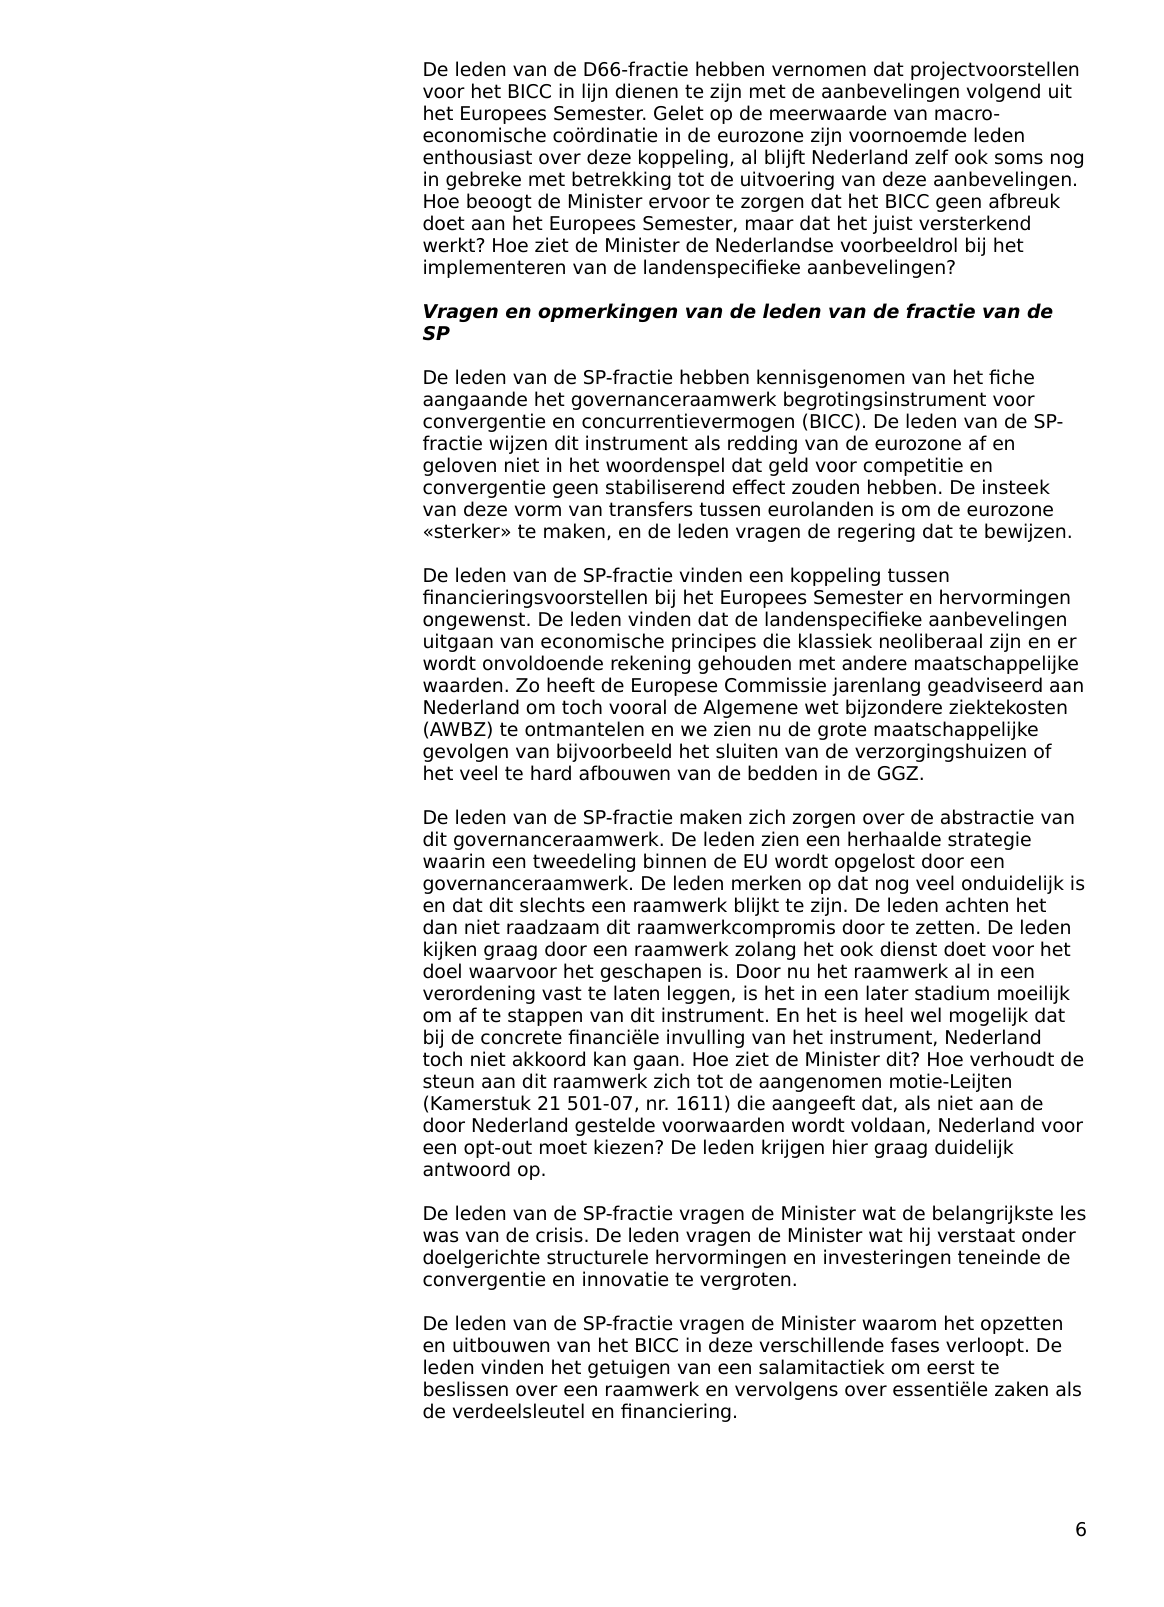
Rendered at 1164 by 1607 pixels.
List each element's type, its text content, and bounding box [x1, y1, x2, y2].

subtitle Vragen en opmerkingen van de leden van de fractie van de SP [422, 301, 1087, 345]
text De leden van de SP-fractie vinden een koppeling tussen financieringsvoorstellen bij het Europees Semester en hervormingen ongewenst. De leden vinden dat de landenspecifieke aanbevelingen uitgaan van economische principes die klassiek neoliberaal zijn en er wordt onvoldoende rekening gehouden met andere maatschappelijke waarden. Zo heeft de Europese Commissie jarenlang geadviseerd aan Nederland om toch vooral de Algemene wet bijzondere ziektekosten (AWBZ) te ontmantelen en we zien nu de grote maatschappelijke gevolgen van bijvoorbeeld het sluiten van de verzorgingshuizen of het veel te hard afbouwen van de bedden in de GGZ. [422, 565, 1087, 785]
text De leden van de SP-fractie maken zich zorgen over de abstractie van dit governanceraamwerk. De leden zien een herhaalde strategie waarin een tweedeling binnen de EU wordt opgelost door een governanceraamwerk. De leden merken op dat nog veel onduidelijk is en dat dit slechts een raamwerk blijkt te zijn. De leden achten het dan niet raadzaam dit raamwerkcompromis door te zetten. De leden kijken graag door een raamwerk zolang het ook dienst doet voor het doel waarvoor het geschapen is. Door nu het raamwerk al in een verordening vast te laten leggen, is het in een later stadium moeilijk om af te stappen van dit instrument. En het is heel wel mogelijk dat bij de concrete financiële invulling van het instrument, Nederland toch niet akkoord kan gaan. Hoe ziet de Minister dit? Hoe verhoudt de steun aan dit raamwerk zich tot de aangenomen motie-Leijten (Kamerstuk 21 501-07, nr. 1611) die aangeeft dat, als niet aan de door Nederland gestelde voorwaarden wordt voldaan, Nederland voor een opt-out moet kiezen? De leden krijgen hier graag duidelijk antwoord op. [422, 807, 1087, 1181]
text De leden van de SP-fractie vragen de Minister waarom het opzetten en uitbouwen van het BICC in deze verschillende fases verloopt. De leden vinden het getuigen van een salamitactiek om eerst te beslissen over een raamwerk en vervolgens over essentiële zaken als de verdeelsleutel en financiering. [422, 1313, 1087, 1423]
text De leden van de D66-fractie hebben vernomen dat projectvoorstellen voor het BICC in lijn dienen te zijn met de aanbevelingen volgend uit het Europees Semester. Gelet op de meerwaarde van macro-economische coördinatie in de eurozone zijn voornoemde leden enthousiast over deze koppeling, al blijft Nederland zelf ook soms nog in gebreke met betrekking tot de uitvoering van deze aanbevelingen. Hoe beoogt de Minister ervoor te zorgen dat het BICC geen afbreuk doet aan het Europees Semester, maar dat het juist versterkend werkt? Hoe ziet de Minister de Nederlandse voorbeeldrol bij het implementeren van de landenspecifieke aanbevelingen? [422, 59, 1087, 279]
text De leden van de SP-fractie vragen de Minister wat de belangrijkste les was van de crisis. De leden vragen de Minister wat hij verstaat onder doelgerichte structurele hervormingen en investeringen teneinde de convergentie en innovatie te vergroten. [422, 1203, 1087, 1291]
text De leden van de SP-fractie hebben kennisgenomen van het fiche aangaande het governanceraamwerk begrotingsinstrument voor convergentie en concurrentievermogen (BICC). De leden van de SP-fractie wijzen dit instrument als redding van de eurozone af en geloven niet in het woordenspel dat geld voor competitie en convergentie geen stabiliserend effect zouden hebben. De insteek van deze vorm van transfers tussen eurolanden is om de eurozone «sterker» te maken, en de leden vragen de regering dat te bewijzen. [422, 367, 1087, 543]
